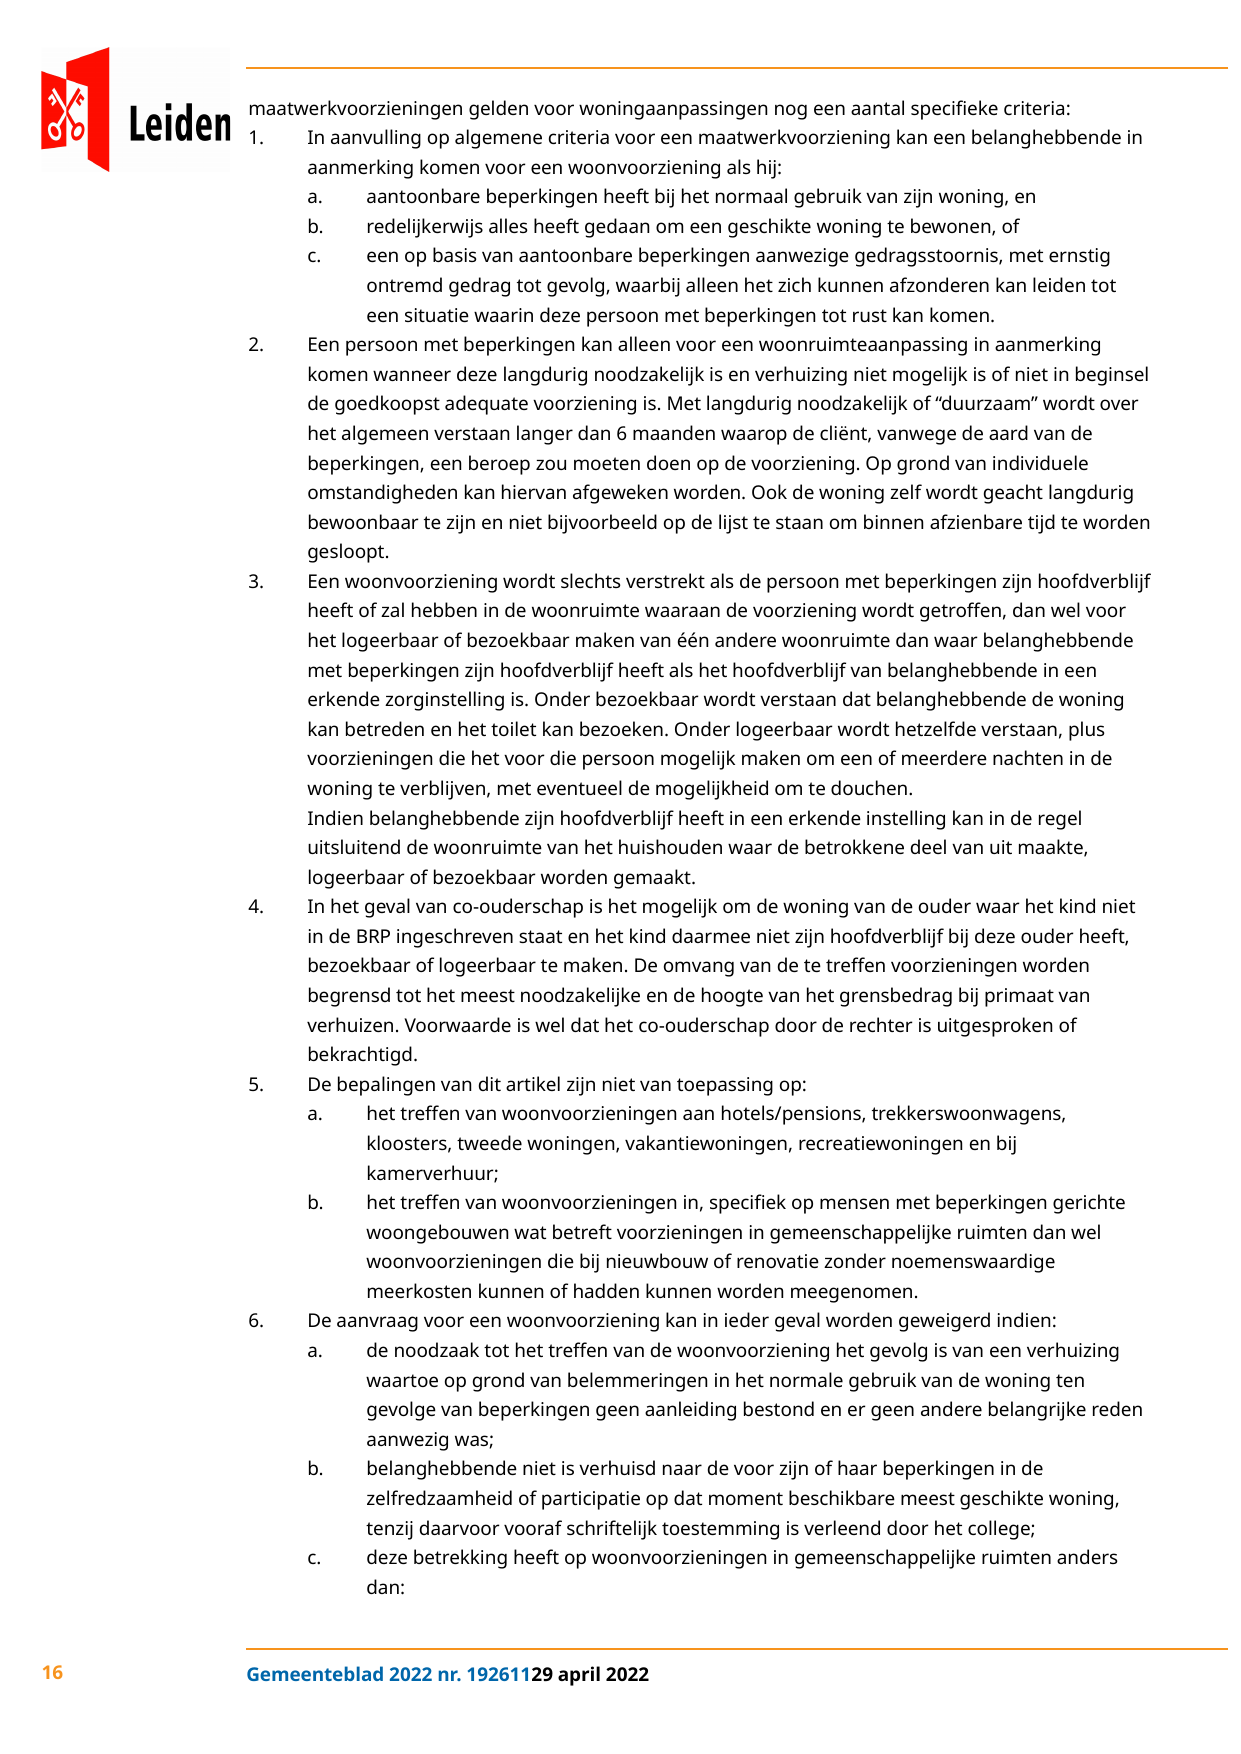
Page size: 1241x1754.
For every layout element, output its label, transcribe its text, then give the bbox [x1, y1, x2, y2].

list aantoonbare beperkingen heeft bij het normaal gebruik van zijn woning, en [307, 183, 1152, 209]
list Indien belanghebbende zijn hoofdverblijf heeft in een erkende instelling kan in de regel uitsluitend de woonruimte van het huishouden waar de betrokkene deel van uit maakte, logeerbaar of bezoekbaar worden gemaakt. [248, 805, 1152, 890]
list Een woonvoorziening wordt slechts verstrekt als de persoon met beperkingen zijn hoofdverblijf heeft of zal hebben in de woonruimte waaraan de voorziening wordt getroffen, dan wel voor het logeerbaar of bezoekbaar maken van één andere woonruimte dan waar belanghebbende met beperkingen zijn hoofdverblijf heeft als het hoofdverblijf van belanghebbende in een erkende zorginstelling is. Onder bezoekbaar wordt verstaan dat belanghebbende de woning kan betreden en het toilet kan bezoeken. Onder logeerbaar wordt hetzelfde verstaan, plus voorzieningen die het voor die persoon mogelijk maken om een of meerdere nachten in de woning te verblijven, met eventueel de mogelijkheid om te douchen. [248, 568, 1152, 801]
list De bepalingen van dit artikel zijn niet van toepassing op: [248, 1071, 1152, 1097]
list Een persoon met beperkingen kan alleen voor een woonruimteaanpassing in aanmerking komen wanneer deze langdurig noodzakelijk is en verhuizing niet mogelijk is of niet in beginsel de goedkoopst adequate voorziening is. Met langdurig noodzakelijk of “duurzaam” wordt over het algemeen verstaan langer dan 6 maanden waarop de cliënt, vanwege de aard van de beperkingen, een beroep zou moeten doen op de voorziening. Op grond van individuele omstandigheden kan hiervan afgeweken worden. Ook de woning zelf wordt geacht langdurig bewoonbaar te zijn en niet bijvoorbeeld op de lijst te staan om binnen afzienbare tijd te worden gesloopt. [248, 331, 1152, 564]
picture [41, 47, 231, 172]
list redelijkerwijs alles heeft gedaan om een geschikte woning te bewonen, of [307, 213, 1152, 239]
list deze betrekking heeft op woonvoorzieningen in gemeenschappelijke ruimten anders dan: [307, 1544, 1152, 1600]
list In het geval van co-ouderschap is het mogelijk om de woning van de ouder waar het kind niet in de BRP ingeschreven staat en het kind daarmee niet zijn hoofdverblijf bij deze ouder heeft, bezoekbaar of logeerbaar te maken. De omvang van de te treffen voorzieningen worden begrensd tot het meest noodzakelijke en de hoogte van het grensbedrag bij primaat van verhuizen. Voorwaarde is wel dat het co-ouderschap door de rechter is uitgesproken of bekrachtigd. [248, 893, 1152, 1067]
list De aanvraag voor een woonvoorziening kan in ieder geval worden geweigerd indien: [248, 1308, 1152, 1333]
list het treffen van woonvoorzieningen in, specifiek op mensen met beperkingen gerichte woongebouwen wat betreft voorzieningen in gemeenschappelijke ruimten dan wel woonvoorzieningen die bij nieuwbouw of renovatie zonder noemenswaardige meerkosten kunnen of hadden kunnen worden meegenomen. [307, 1189, 1152, 1304]
list het treffen van woonvoorzieningen aan hotels/pensions, trekkerswoonwagens, kloosters, tweede woningen, vakantiewoningen, recreatiewoningen en bij kamerverhuur; [307, 1101, 1152, 1186]
text maatwerkvoorzieningen gelden voor woningaanpassingen nog een aantal specifieke criteria: [248, 95, 1152, 121]
list In aanvulling op algemene criteria voor een maatwerkvoorziening kan een belanghebbende in aanmerking komen voor een woonvoorziening als hij: [248, 124, 1152, 180]
list de noodzaak tot het treffen van de woonvoorziening het gevolg is van een verhuizing waartoe op grond van belemmeringen in het normale gebruik van de woning ten gevolge van beperkingen geen aanleiding bestond en er geen andere belangrijke reden aanwezig was; [307, 1337, 1152, 1452]
list een op basis van aantoonbare beperkingen aanwezige gedragsstoornis, met ernstig ontremd gedrag tot gevolg, waarbij alleen het zich kunnen afzonderen kan leiden tot een situatie waarin deze persoon met beperkingen tot rust kan komen. [307, 243, 1152, 328]
list belanghebbende niet is verhuisd naar de voor zijn of haar beperkingen in de zelfredzaamheid of participatie op dat moment beschikbare meest geschikte woning, tenzij daarvoor vooraf schriftelijk toestemming is verleend door het college; [307, 1456, 1152, 1541]
